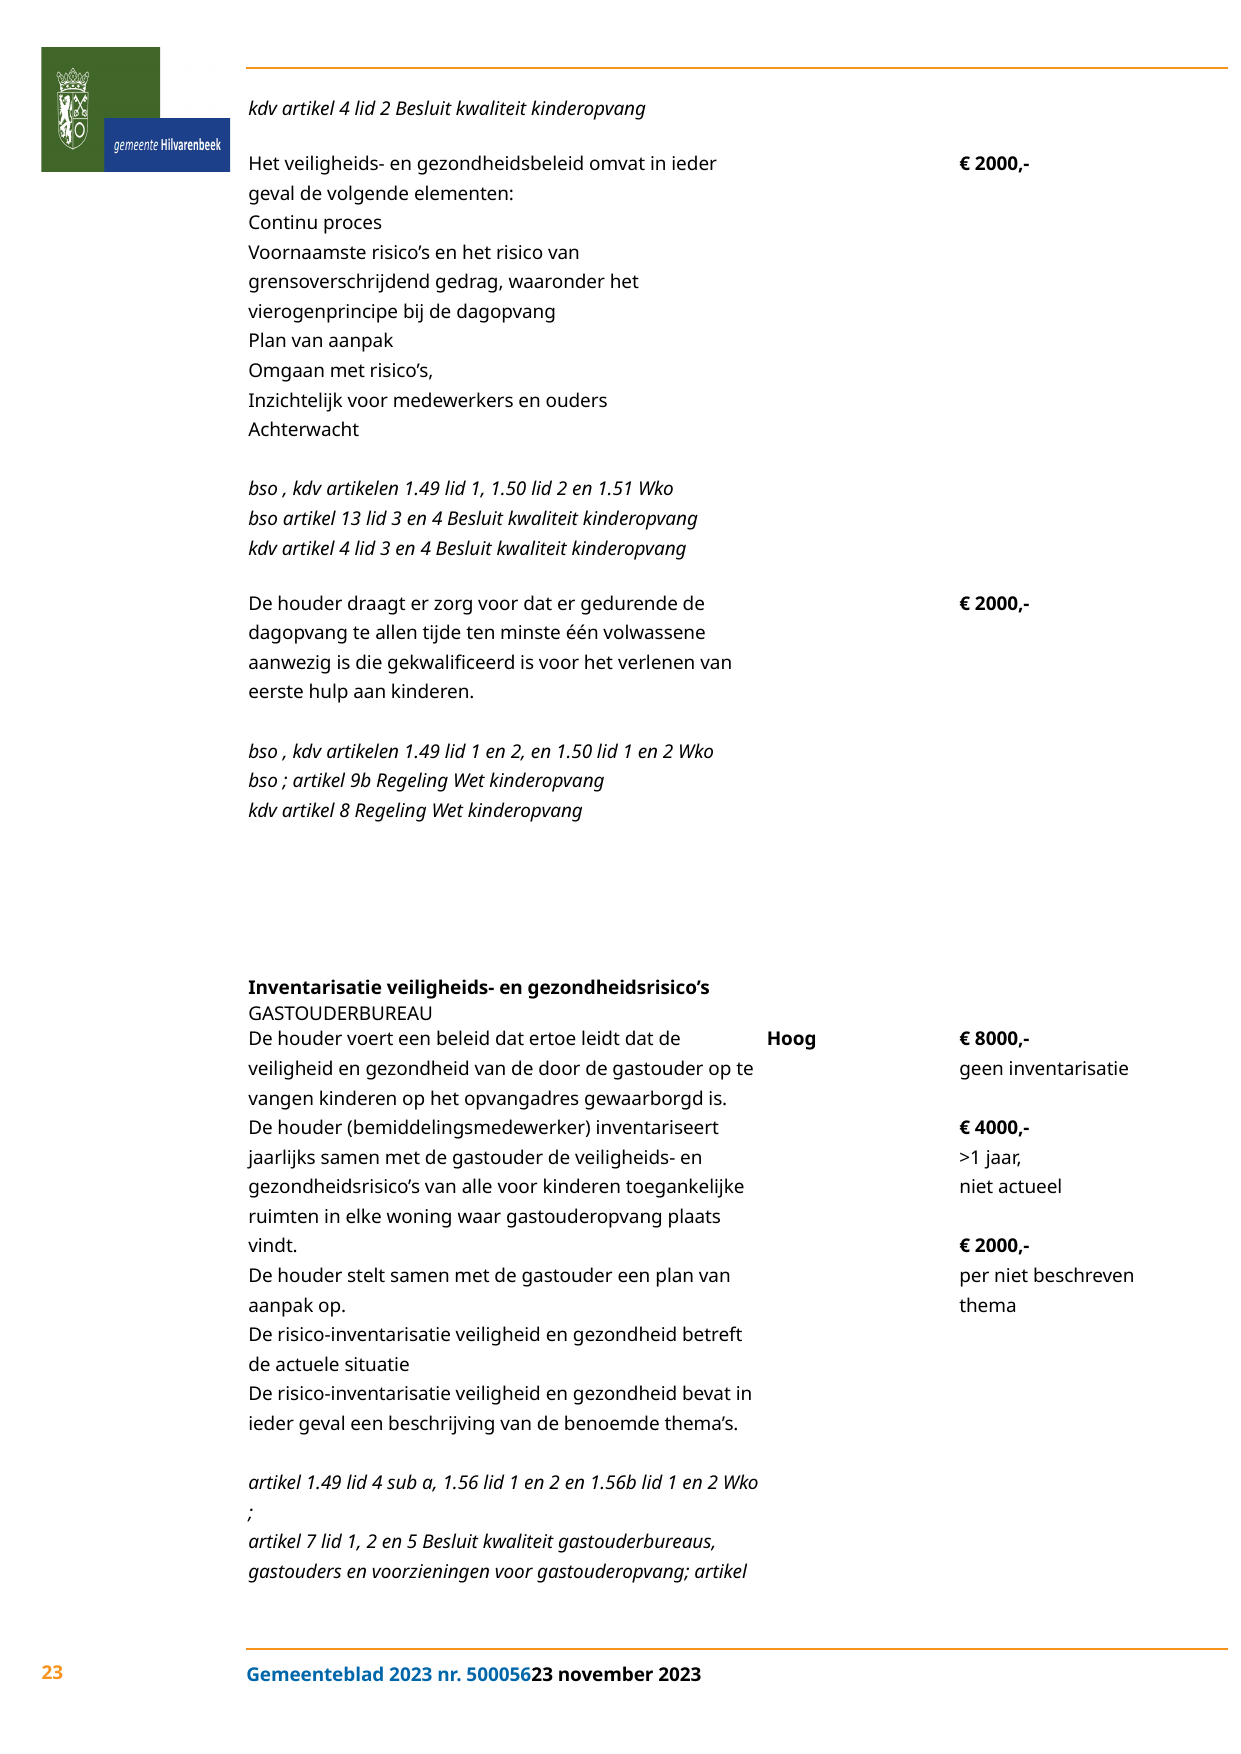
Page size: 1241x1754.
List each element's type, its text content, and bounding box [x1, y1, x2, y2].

table_cell Het veiligheids- en gezondheidsbeleid omvat in ieder geval de volgende elementen: Continu proces Voornaamste risico’s en het risico van grensoverschrijdend gedrag, waaronder het vierogenprincipe bij de dagopvang Plan van aanpak Omgaan met risico’s, Inzichtelijk voor medewerkers en ouders Achterwacht bso , kdv artikelen 1.49 lid 1, 1.50 lid 2 en 1.51 Wko bso artikel 13 lid 3 en 4 Besluit kwaliteit kinderopvang kdv artikel 4 lid 3 en 4 Besluit kwaliteit kinderopvang [248, 150, 767, 590]
table_cell € 2000,- [959, 590, 1152, 852]
table_header [959, 95, 1152, 150]
table_cell € 8000,- geen inventarisatie € 4000,- >1 jaar, niet actueel € 2000,- per niet beschreven thema [959, 1026, 1152, 1584]
table_cell € 2000,- [959, 150, 1152, 590]
table_cell [767, 590, 959, 852]
table_header kdv artikel 4 lid 2 Besluit kwaliteit kinderopvang [248, 95, 767, 150]
picture [41, 47, 231, 172]
table_cell Hoog [767, 1026, 959, 1584]
table_cell De houder draagt er zorg voor dat er gedurende de dagopvang te allen tijde ten minste één volwassene aanwezig is die gekwalificeerd is voor het verlenen van eerste hulp aan kinderen. bso , kdv artikelen 1.49 lid 1 en 2, en 1.50 lid 1 en 2 Wko bso ; artikel 9b Regeling Wet kinderopvang kdv artikel 8 Regeling Wet kinderopvang [248, 590, 767, 852]
table_cell [767, 150, 959, 590]
table_cell GASTOUDERBUREAU [248, 1000, 1152, 1026]
table_header Inventarisatie veiligheids- en gezondheidsrisico’s [248, 974, 1152, 1000]
table_cell De houder voert een beleid dat ertoe leidt dat de veiligheid en gezondheid van de door de gastouder op te vangen kinderen op het opvangadres gewaarborgd is. De houder (bemiddelingsmedewerker) inventariseert jaarlijks samen met de gastouder de veiligheids- en gezondheidsrisico’s van alle voor kinderen toegankelijke ruimten in elke woning waar gastouderopvang plaats vindt. De houder stelt samen met de gastouder een plan van aanpak op. De risico-inventarisatie veiligheid en gezondheid betreft de actuele situatie De risico-inventarisatie veiligheid en gezondheid bevat in ieder geval een beschrijving van de benoemde thema’s. artikel 1.49 lid 4 sub a, 1.56 lid 1 en 2 en 1.56b lid 1 en 2 Wko ; artikel 7 lid 1, 2 en 5 Besluit kwaliteit gastouderbureaus, gastouders en voorzieningen voor gastouderopvang; artikel [248, 1026, 767, 1584]
table_header [767, 95, 959, 150]
